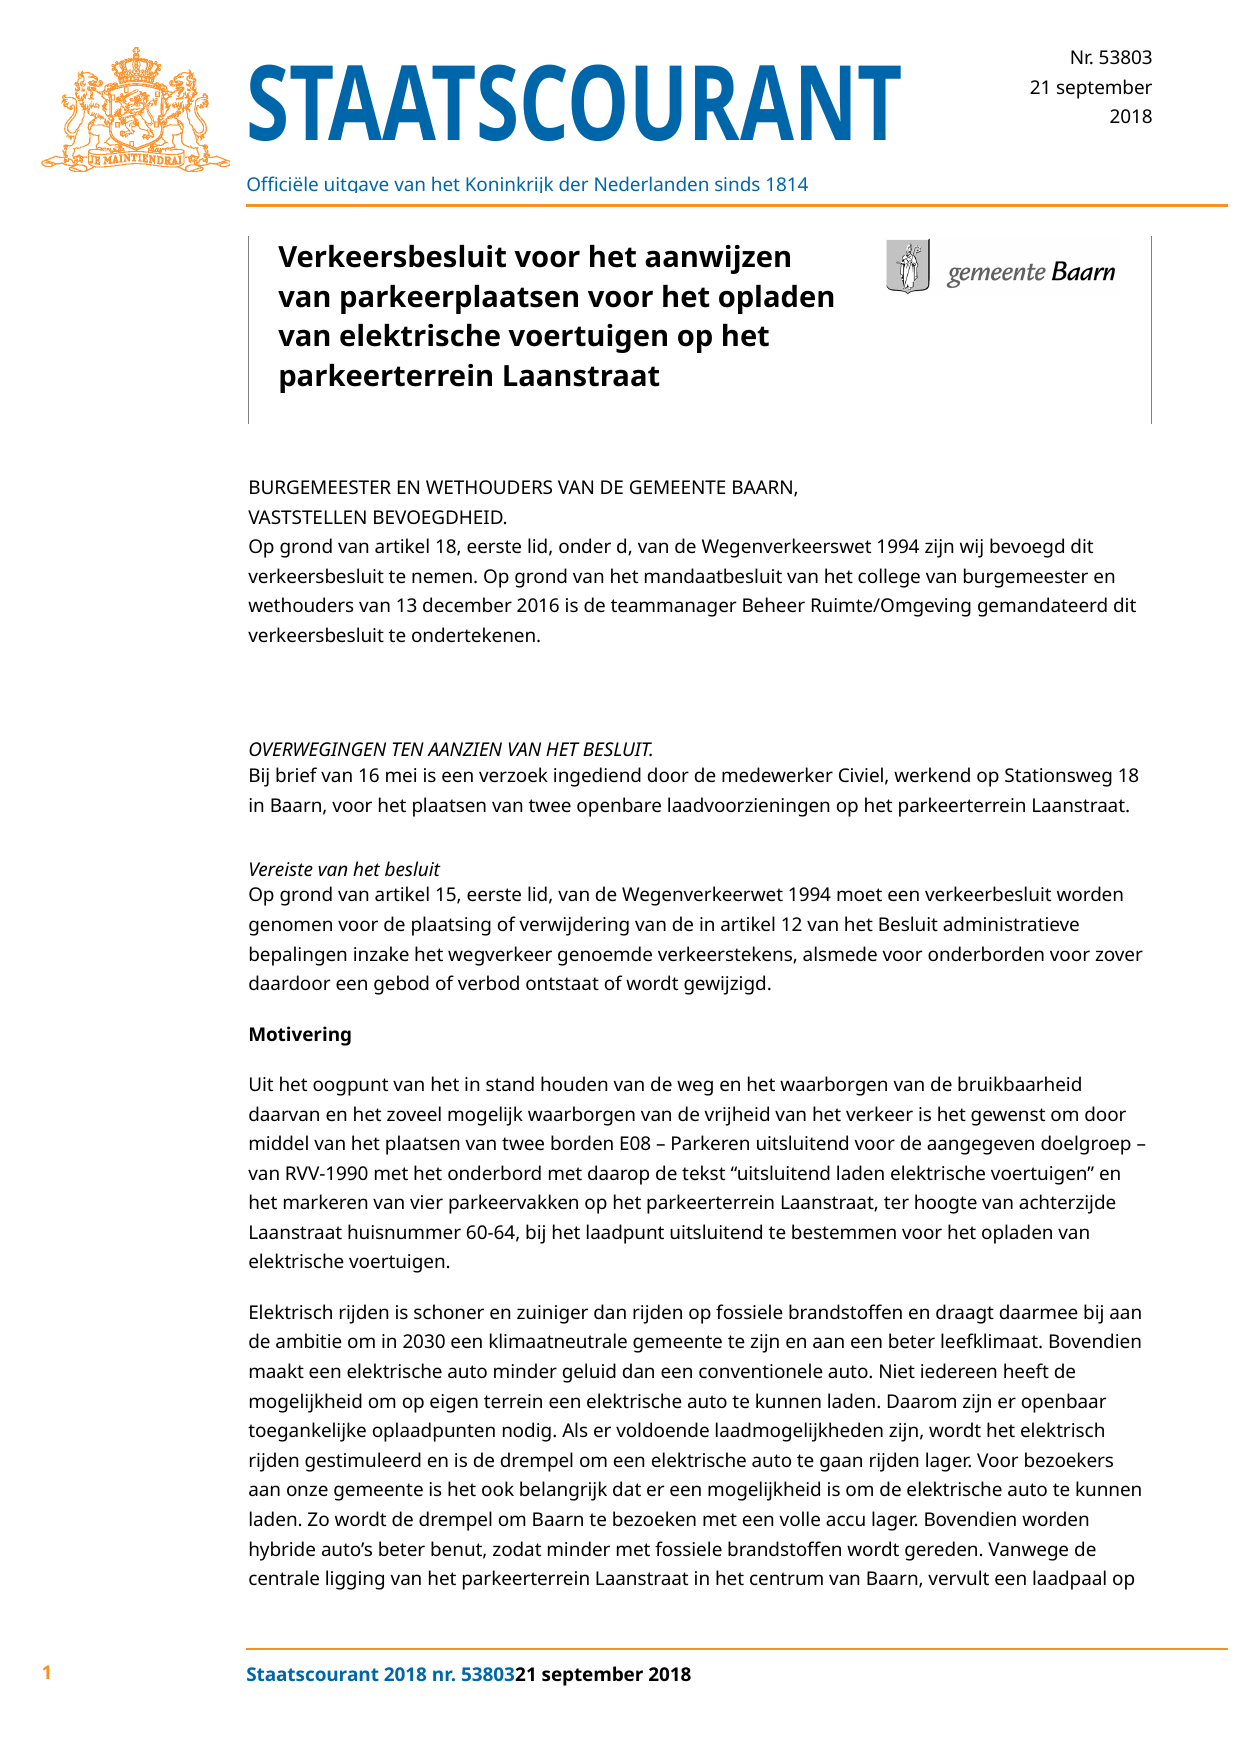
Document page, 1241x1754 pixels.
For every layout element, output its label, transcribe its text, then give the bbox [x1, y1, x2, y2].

table_header [850, 236, 1151, 424]
text Elektrisch rijden is schoner en zuiniger dan rijden op fossiele brandstoffen en draagt daarmee bij aan de ambitie om in 2030 een klimaatneutrale gemeente te zijn en aan een beter leefklimaat. Bovendien maakt een elektrische auto minder geluid dan een conventionele auto. Niet iedereen heeft de mogelijkheid om op eigen terrein een elektrische auto te kunnen laden. Daarom zijn er openbaar toegankelijke oplaadpunten nodig. Als er voldoende laadmogelijkheden zijn, wordt het elektrisch rijden gestimuleerd en is de drempel om een elektrische auto te gaan rijden lager. Voor bezoekers aan onze gemeente is het ook belangrijk dat er een mogelijkheid is om de elektrische auto te kunnen laden. Zo wordt de drempel om Baarn te bezoeken met een volle accu lager. Bovendien worden hybride auto’s beter benut, zodat minder met fossiele brandstoffen wordt gereden. Vanwege de centrale ligging van het parkeerterrein Laanstraat in het centrum van Baarn, vervult een laadpaal op [248, 1299, 1152, 1591]
text Uit het oogpunt van het in stand houden van de weg en het waarborgen van de bruikbaarheid daarvan en het zoveel mogelijk waarborgen van de vrijheid van het verkeer is het gewenst om door middel van het plaatsen van twee borden E08 – Parkeren uitsluitend voor de aangegeven doelgroep – van RVV-1990 met het onderbord met daarop de tekst “uitsluitend laden elektrische voertuigen” en het markeren van vier parkeervakken op het parkeerterrein Laanstraat, ter hoogte van achterzijde Laanstraat huisnummer 60-64, bij het laadpunt uitsluitend te bestemmen voor het opladen van elektrische voertuigen. [248, 1071, 1152, 1274]
table_header Verkeersbesluit voor het aanwijzen van parkeerplaatsen voor het opladen van elektrische voertuigen op het parkeerterrein Laanstraat [249, 236, 850, 424]
text BURGEMEESTER EN WETHOUDERS VAN DE GEMEENTE BAARN, [248, 474, 1152, 500]
picture [41, 47, 231, 172]
text Op grond van artikel 18, eerste lid, onder d, van de Wegenverkeerswet 1994 zijn wij bevoegd dit verkeersbesluit te nemen. Op grond van het mandaatbesluit van het college van burgemeester en wethouders van 13 december 2016 is de teammanager Beheer Ruimte/Omgeving gemandateerd dit verkeersbesluit te ondertekenen. [248, 533, 1152, 648]
text Vereiste van het besluit [248, 856, 1152, 882]
text Bij brief van 16 mei is een verzoek ingediend door de medewerker Civiel, werkend op Stationsweg 18 in Baarn, voor het plaatsen van twee openbare laadvoorzieningen op het parkeerterrein Laanstraat. [248, 762, 1152, 818]
text Motivering [248, 1021, 1152, 1047]
text OVERWEGINGEN TEN AANZIEN VAN HET BESLUIT. [248, 737, 1152, 762]
text VASTSTELLEN BEVOEGDHEID. [248, 504, 1152, 530]
text Op grond van artikel 15, eerste lid, van de Wegenverkeerwet 1994 moet een verkeerbesluit worden genomen voor de plaatsing of verwijdering van de in artikel 12 van het Besluit administratieve bepalingen inzake het wegverkeer genoemde verkeerstekens, alsmede voor onderborden voor zover daardoor een gebod of verbod ontstaat of wordt gewijzigd. [248, 882, 1152, 996]
picture [882, 236, 1119, 296]
